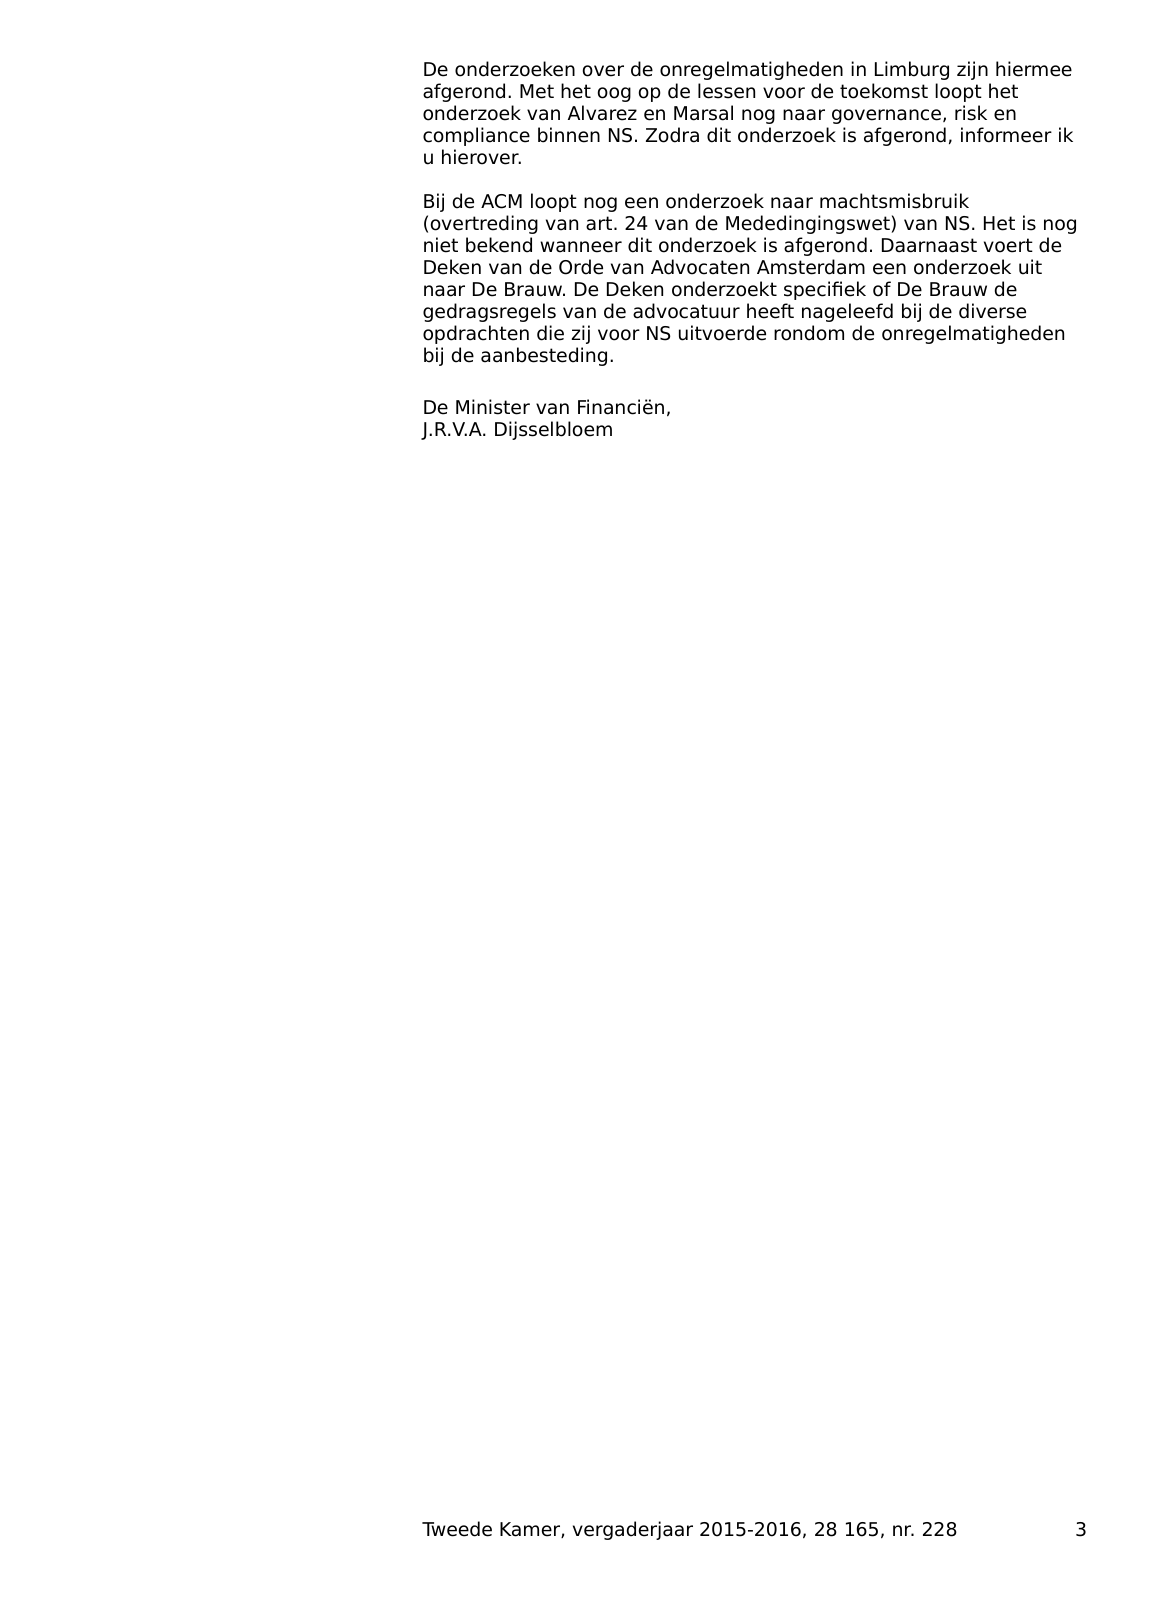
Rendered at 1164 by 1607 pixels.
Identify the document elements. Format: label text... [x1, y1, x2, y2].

text Bij de ACM loopt nog een onderzoek naar machtsmisbruik (overtreding van art. 24 van de Mededingingswet) van NS. Het is nog niet bekend wanneer dit onderzoek is afgerond. Daarnaast voert de Deken van de Orde van Advocaten Amsterdam een onderzoek uit naar De Brauw. De Deken onderzoekt specifiek of De Brauw de gedragsregels van de advocatuur heeft nageleefd bij de diverse opdrachten die zij voor NS uitvoerde rondom de onregelmatigheden bij de aanbesteding. [422, 191, 1087, 367]
text De Minister van Financiën, J.R.V.A. Dijsselbloem [422, 397, 1087, 441]
text De onderzoeken over de onregelmatigheden in Limburg zijn hiermee afgerond. Met het oog op de lessen voor de toekomst loopt het onderzoek van Alvarez en Marsal nog naar governance, risk en compliance binnen NS. Zodra dit onderzoek is afgerond, informeer ik u hierover. [422, 59, 1087, 169]
